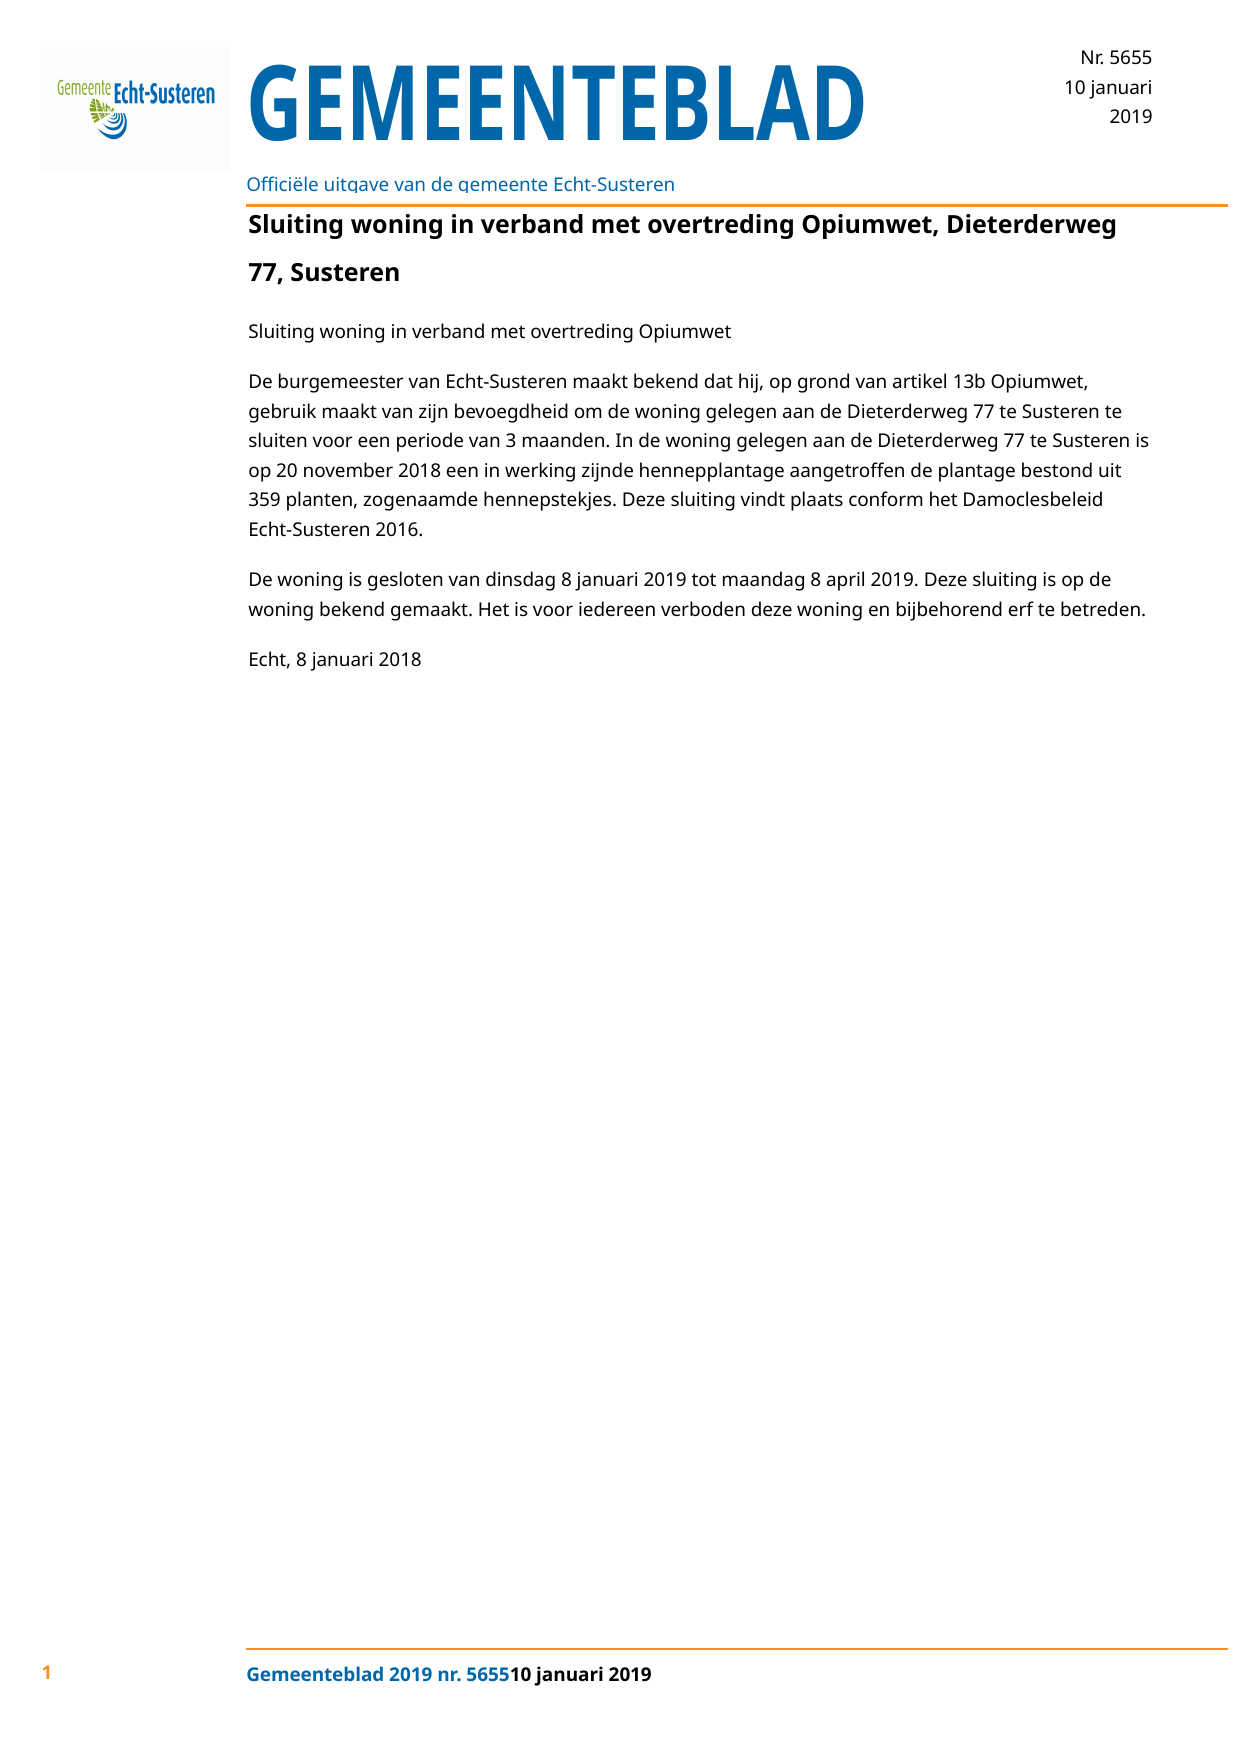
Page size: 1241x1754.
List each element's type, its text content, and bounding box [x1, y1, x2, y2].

picture [41, 47, 231, 172]
text Sluiting woning in verband met overtreding Opiumwet, Dieterderweg 77, Susteren [248, 207, 1152, 288]
text Echt, 8 januari 2018 [248, 647, 1152, 672]
text De burgemeester van Echt-Susteren maakt bekend dat hij, op grond van artikel 13b Opiumwet, gebruik maakt van zijn bevoegdheid om de woning gelegen aan de Dieterderweg 77 te Susteren te sluiten voor een periode van 3 maanden. In de woning gelegen aan de Dieterderweg 77 te Susteren is op 20 november 2018 een in werking zijnde hennepplantage aangetroffen de plantage bestond uit 359 planten, zogenaamde hennepstekjes. Deze sluiting vindt plaats conform het Damoclesbeleid Echt-Susteren 2016. [248, 368, 1152, 542]
text Sluiting woning in verband met overtreding Opiumwet [248, 318, 1152, 344]
text De woning is gesloten van dinsdag 8 januari 2019 tot maandag 8 april 2019. Deze sluiting is op de woning bekend gemaakt. Het is voor iedereen verboden deze woning en bijbehorend erf te betreden. [248, 567, 1152, 622]
